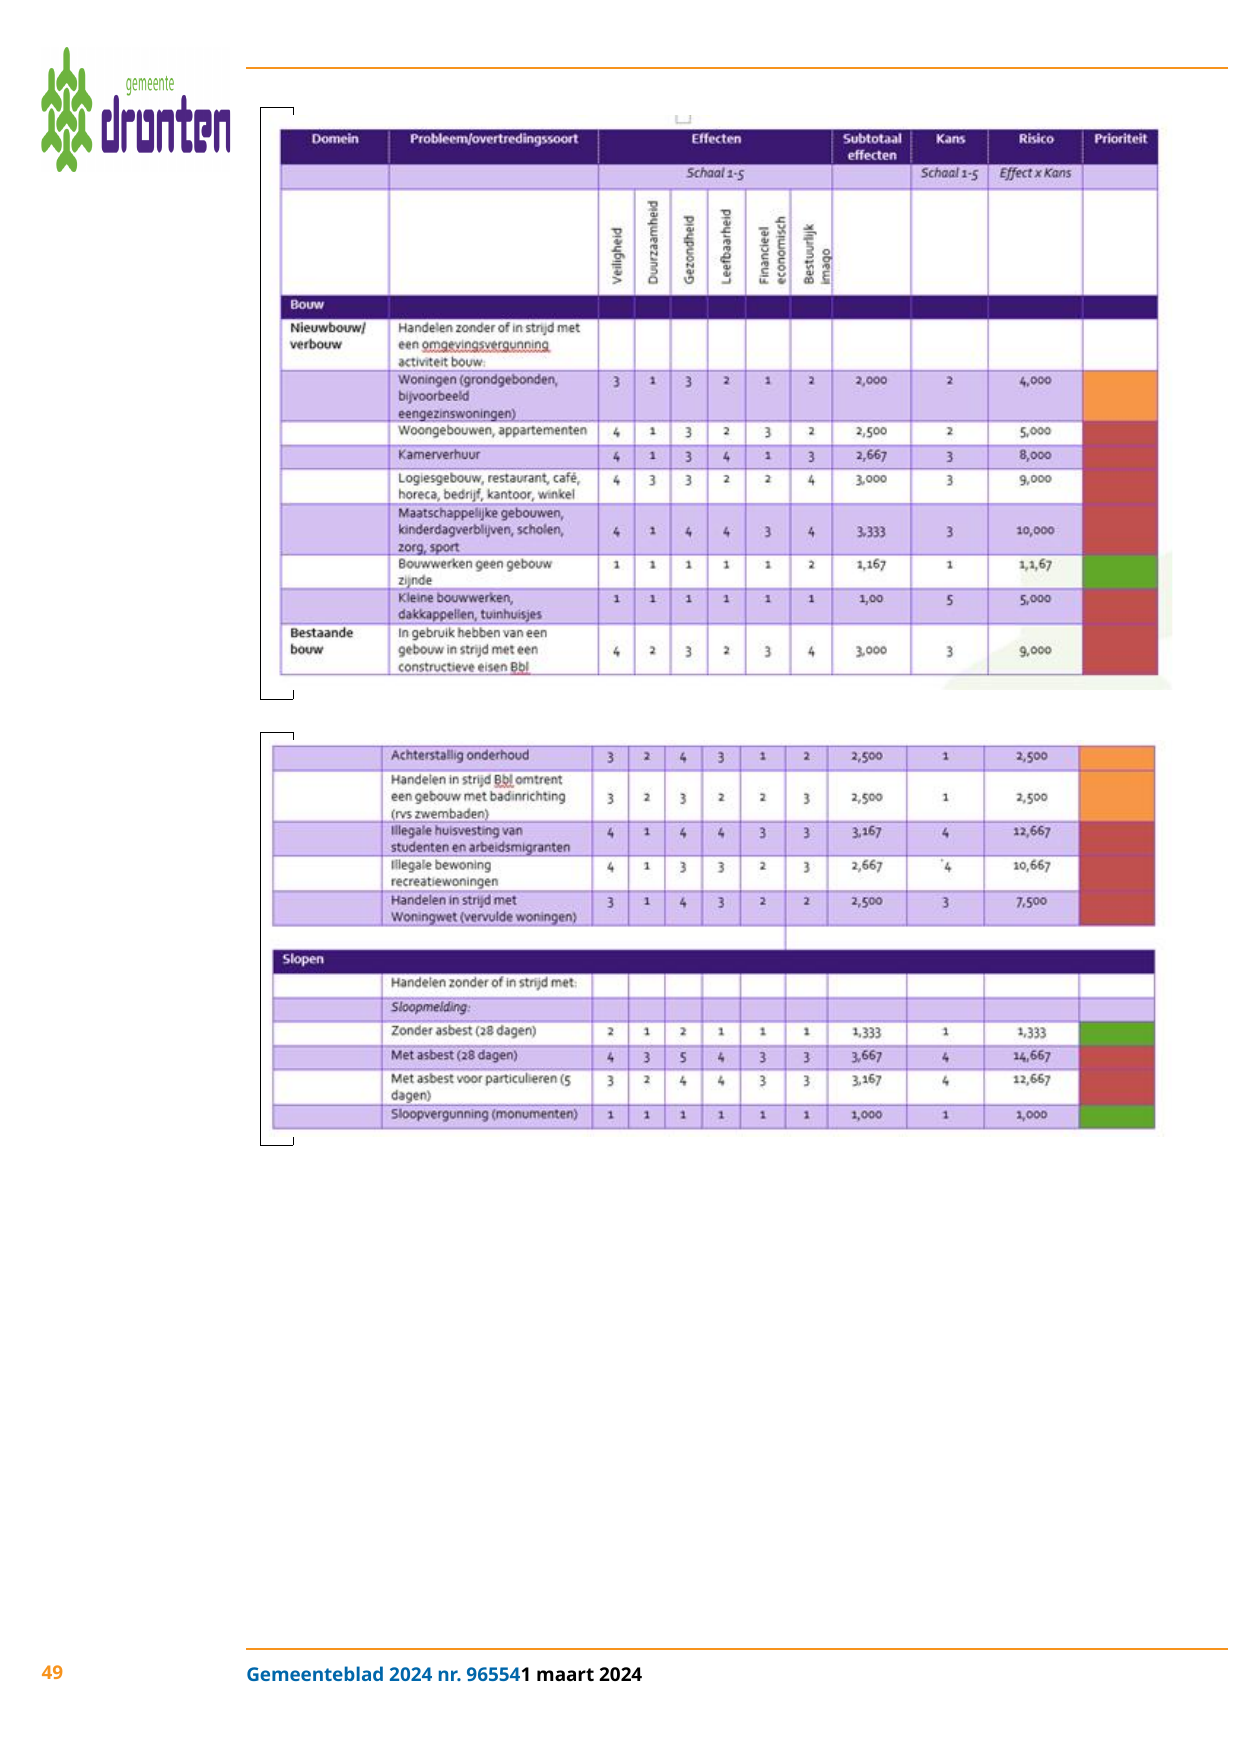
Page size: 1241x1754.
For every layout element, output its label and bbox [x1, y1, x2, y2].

picture [268, 740, 1173, 1137]
picture [268, 115, 1173, 690]
picture [41, 47, 231, 172]
